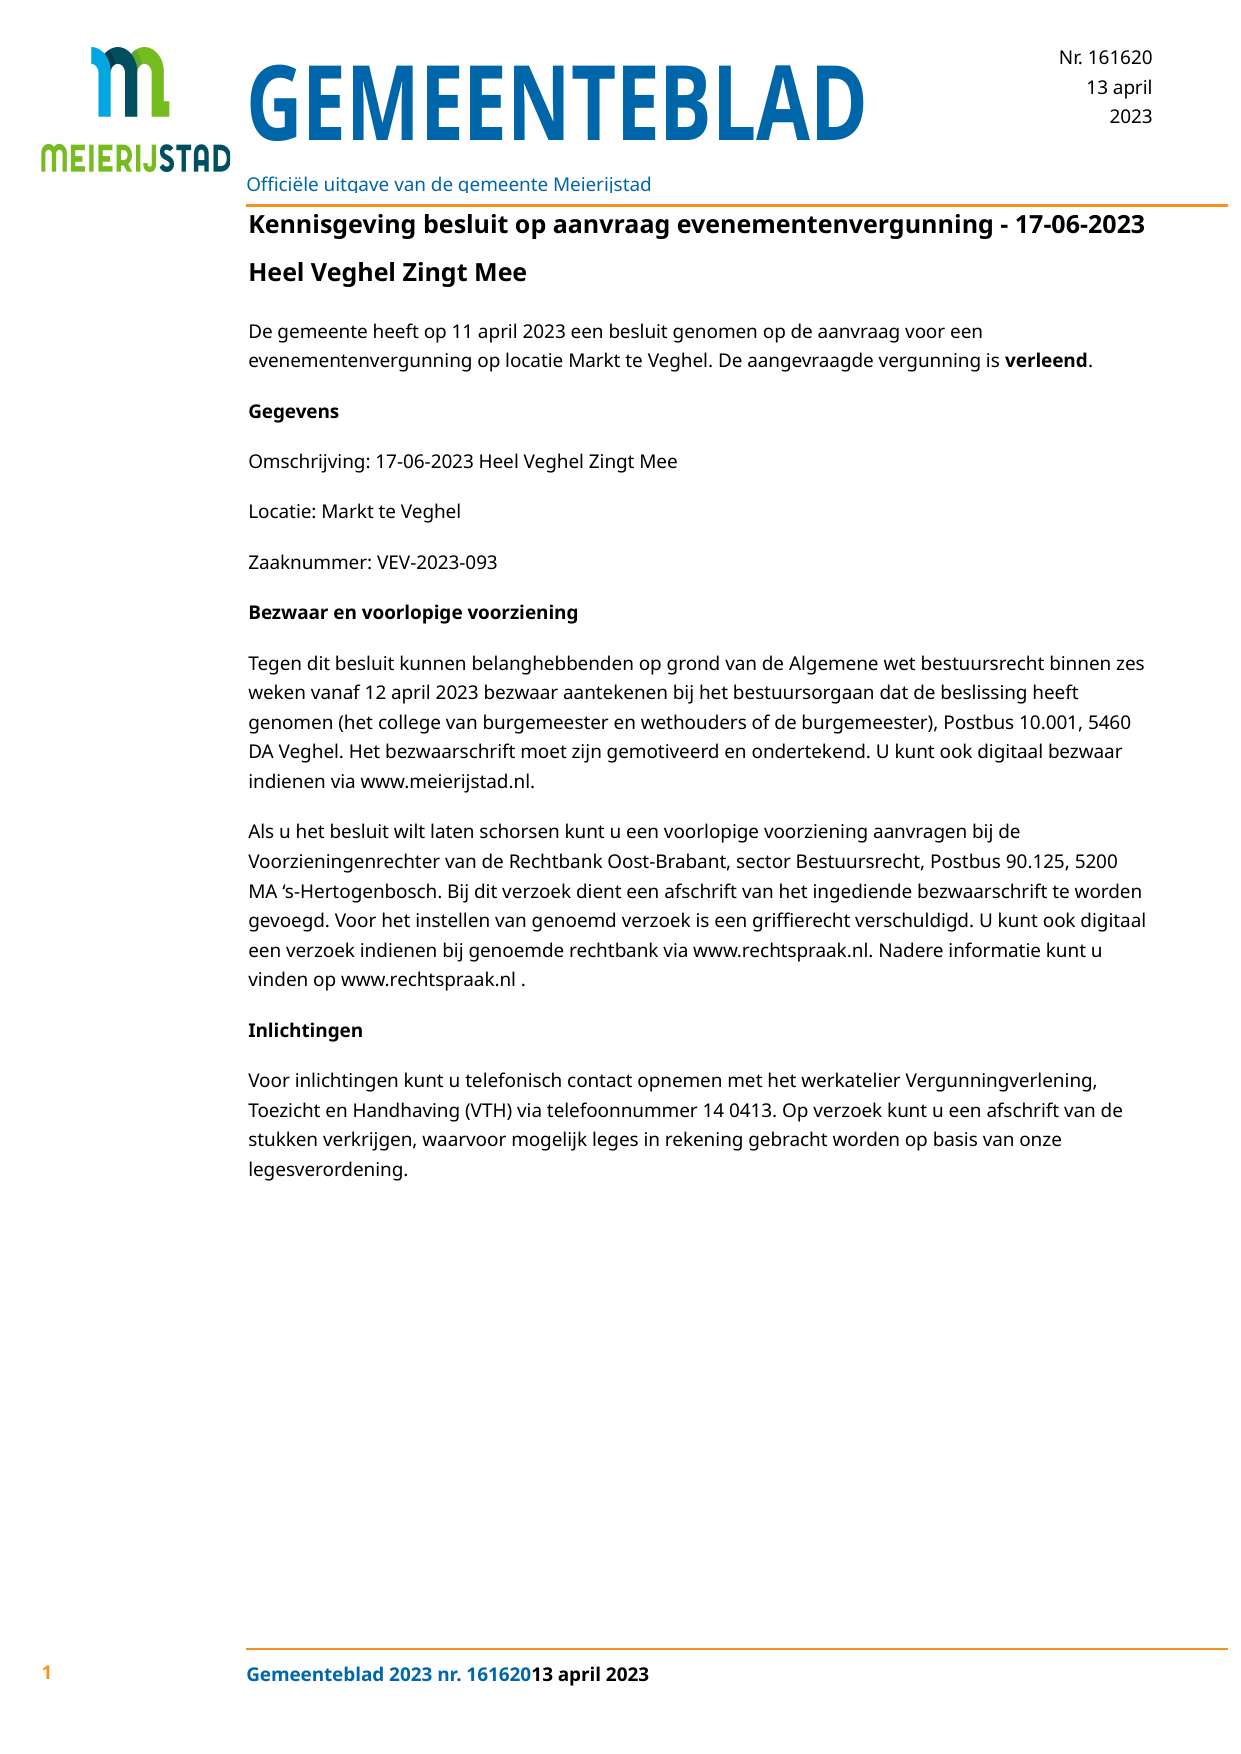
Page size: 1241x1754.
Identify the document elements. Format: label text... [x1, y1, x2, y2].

text Inlichtingen [248, 1017, 1152, 1043]
text Tegen dit besluit kunnen belanghebbenden op grond van de Algemene wet bestuursrecht binnen zes weken vanaf 12 april 2023 bezwaar aantekenen bij het bestuursorgaan dat de beslissing heeft genomen (het college van burgemeester en wethouders of de burgemeester), Postbus 10.001, 5460 DA Veghel. Het bezwaarschrift moet zijn gemotiveerd en ondertekend. U kunt ook digitaal bezwaar indienen via www.meierijstad.nl. [248, 650, 1152, 794]
text Gegevens [248, 398, 1152, 424]
text Locatie: Markt te Veghel [248, 499, 1152, 524]
text Als u het besluit wilt laten schorsen kunt u een voorlopige voorziening aanvragen bij de Voorzieningenrechter van de Rechtbank Oost-Brabant, sector Bestuursrecht, Postbus 90.125, 5200 MA ‘s-Hertogenbosch. Bij dit verzoek dient een afschrift van het ingediende bezwaarschrift te worden gevoegd. Voor het instellen van genoemd verzoek is een griffierecht verschuldigd. U kunt ook digitaal een verzoek indienen bij genoemde rechtbank via www.rechtspraak.nl. Nadere informatie kunt u vinden op www.rechtspraak.nl . [248, 819, 1152, 992]
text Bezwaar en voorlopige voorziening [248, 599, 1152, 625]
text Kennisgeving besluit op aanvraag evenementenvergunning - 17-06-2023 Heel Veghel Zingt Mee [248, 207, 1152, 288]
text Voor inlichtingen kunt u telefonisch contact opnemen met het werkatelier Vergunningverlening, Toezicht en Handhaving (VTH) via telefoonnummer 14 0413. Op verzoek kunt u een afschrift van de stukken verkrijgen, waarvoor mogelijk leges in rekening gebracht worden op basis van onze legesverordening. [248, 1067, 1152, 1182]
text De gemeente heeft op 11 april 2023 een besluit genomen op de aanvraag voor een evenementenvergunning op locatie Markt te Veghel. De aangevraagde vergunning is verleend. [248, 318, 1152, 373]
picture [41, 47, 231, 172]
text Zaaknummer: VEV-2023-093 [248, 549, 1152, 575]
text Omschrijving: 17-06-2023 Heel Veghel Zingt Mee [248, 448, 1152, 474]
